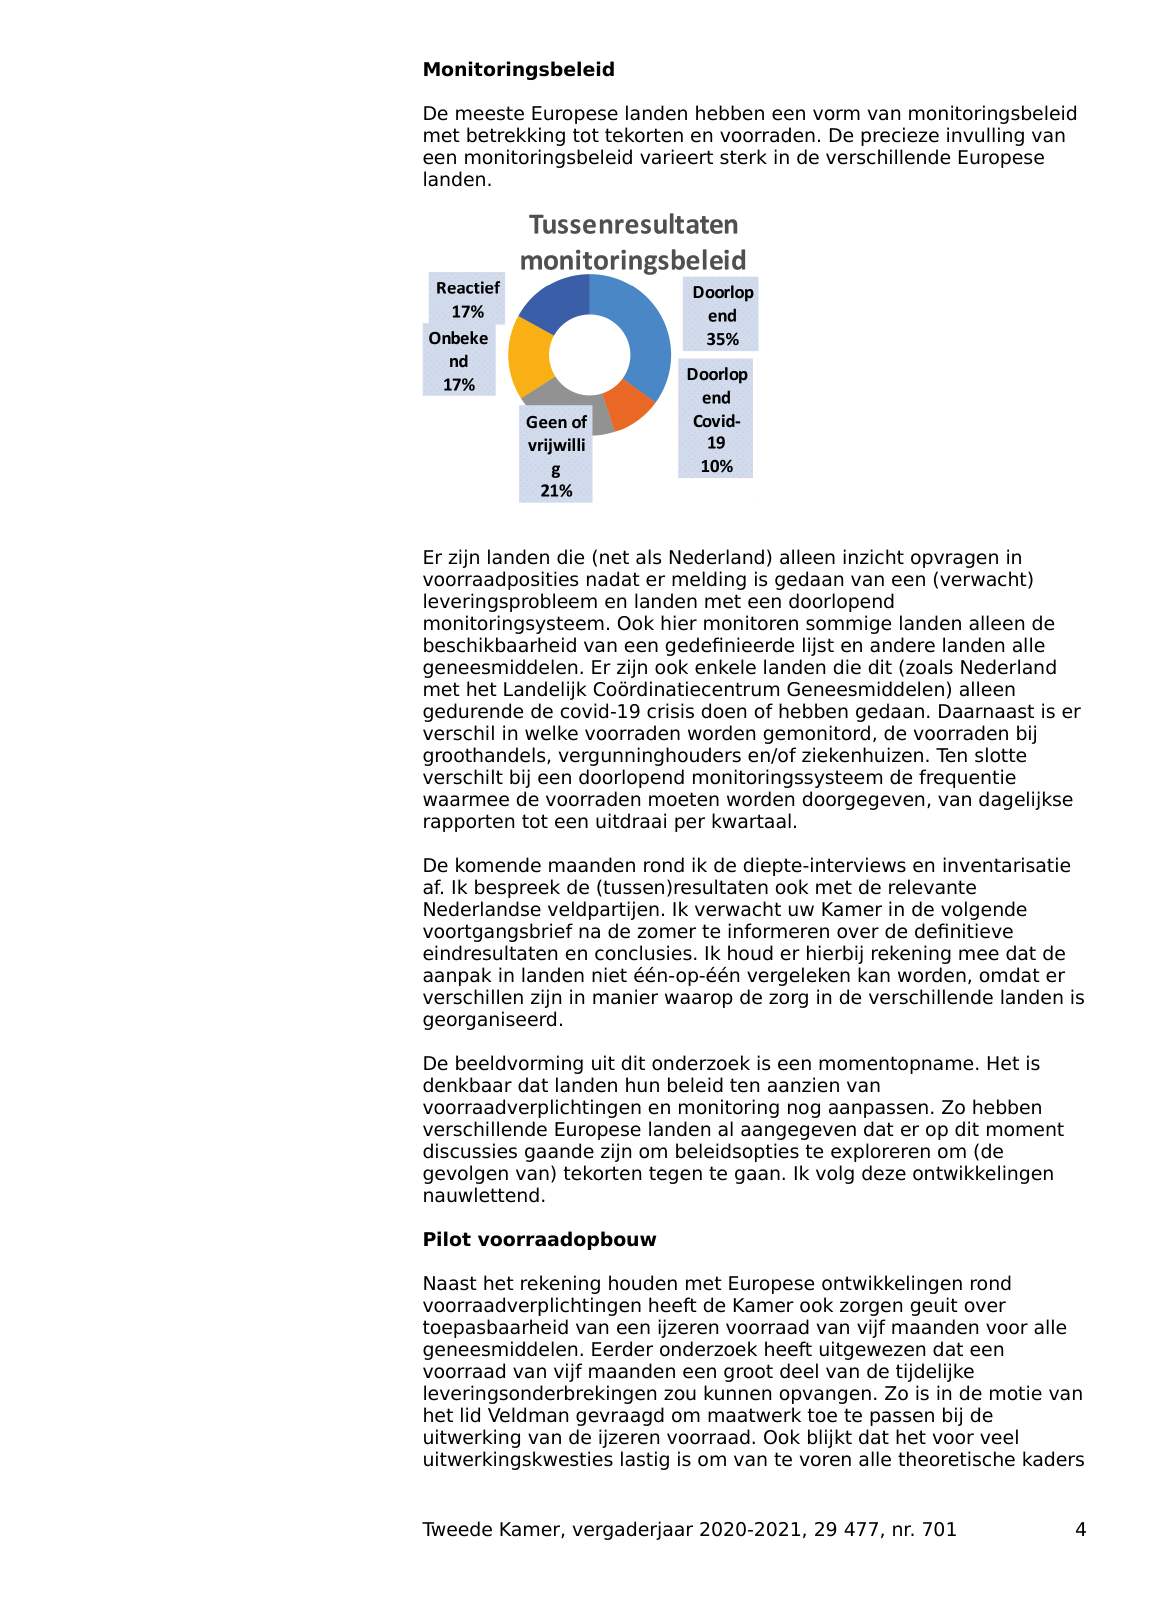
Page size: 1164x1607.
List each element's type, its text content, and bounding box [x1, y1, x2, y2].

subtitle Pilot voorraadopbouw [422, 1229, 1087, 1251]
text De meeste Europese landen hebben een vorm van monitoringsbeleid met betrekking tot tekorten en voorraden. De precieze invulling van een monitoringsbeleid varieert sterk in de verschillende Europese landen. [422, 103, 1087, 191]
subtitle Monitoringsbeleid [422, 59, 1087, 81]
text Naast het rekening houden met Europese ontwikkelingen rond voorraadverplichtingen heeft de Kamer ook zorgen geuit over toepasbaarheid van een ijzeren voorraad van vijf maanden voor alle geneesmiddelen. Eerder onderzoek heeft uitgewezen dat een voorraad van vijf maanden een groot deel van de tijdelijke leveringsonderbrekingen zou kunnen opvangen. Zo is in de motie van het lid Veldman gevraagd om maatwerk toe te passen bij de uitwerking van de ijzeren voorraad. Ook blijkt dat het voor veel uitwerkingskwesties lastig is om van te voren alle theoretische kaders [422, 1273, 1087, 1471]
text Er zijn landen die (net als Nederland) alleen inzicht opvragen in voorraadposities nadat er melding is gedaan van een (verwacht) leveringsprobleem en landen met een doorlopend monitoringsysteem. Ook hier monitoren sommige landen alleen de beschikbaarheid van een gedefinieerde lijst en andere landen alle geneesmiddelen. Er zijn ook enkele landen die dit (zoals Nederland met het Landelijk Coördinatiecentrum Geneesmiddelen) alleen gedurende de covid-19 crisis doen of hebben gedaan. Daarnaast is er verschil in welke voorraden worden gemonitord, de voorraden bij groothandels, vergunninghouders en/of ziekenhuizen. Ten slotte verschilt bij een doorlopend monitoringssysteem de frequentie waarmee de voorraden moeten worden doorgegeven, van dagelijkse rapporten tot een uitdraai per kwartaal. [422, 547, 1087, 833]
text De beeldvorming uit dit onderzoek is een momentopname. Het is denkbaar dat landen hun beleid ten aanzien van voorraadverplichtingen en monitoring nog aanpassen. Zo hebben verschillende Europese landen al aangegeven dat er op dit moment discussies gaande zijn om beleidsopties te exploreren om (de gevolgen van) tekorten tegen te gaan. Ik volg deze ontwikkelingen nauwlettend. [422, 1053, 1087, 1207]
picture [422, 213, 759, 503]
text De komende maanden rond ik de diepte-interviews en inventarisatie af. Ik bespreek de (tussen)resultaten ook met de relevante Nederlandse veldpartijen. Ik verwacht uw Kamer in de volgende voortgangsbrief na de zomer te informeren over de definitieve eindresultaten en conclusies. Ik houd er hierbij rekening mee dat de aanpak in landen niet één-op-één vergeleken kan worden, omdat er verschillen zijn in manier waarop de zorg in de verschillende landen is georganiseerd. [422, 855, 1087, 1031]
